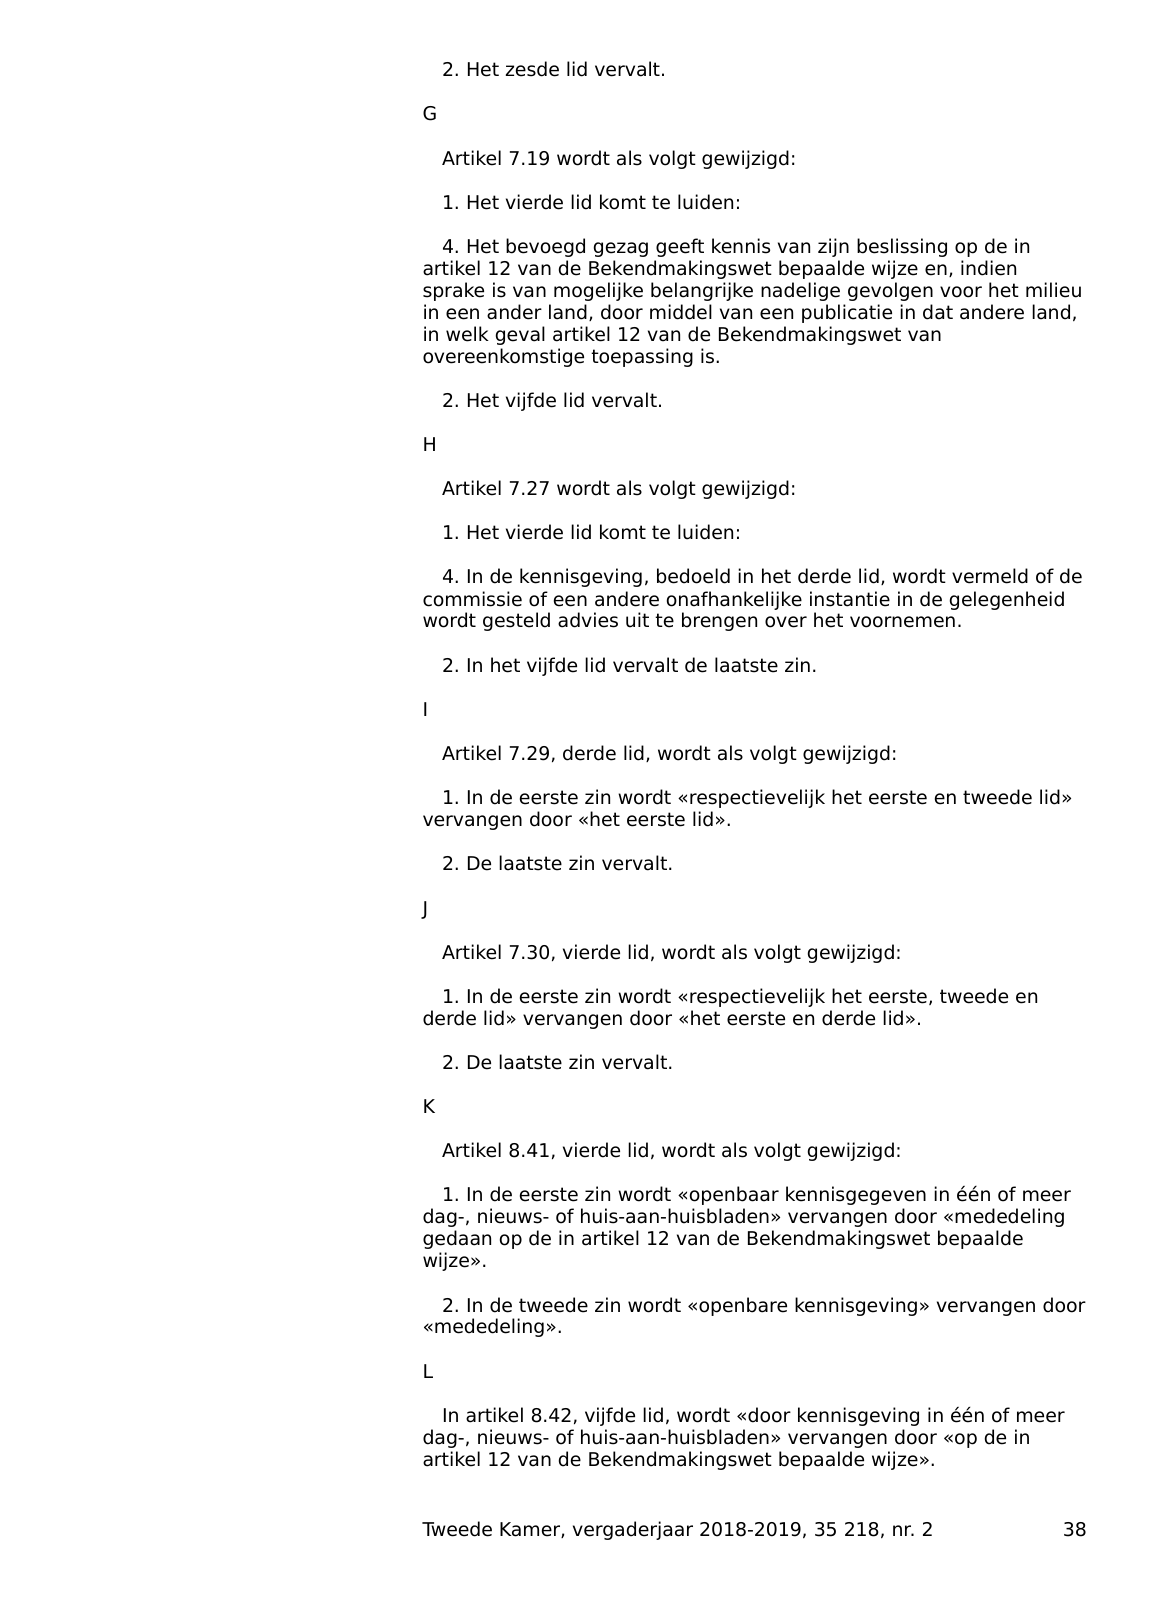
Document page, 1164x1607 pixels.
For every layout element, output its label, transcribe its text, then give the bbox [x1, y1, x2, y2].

text 1. In de eerste zin wordt «respectievelijk het eerste, tweede en derde lid» vervangen door «het eerste en derde lid». [422, 986, 1087, 1030]
text L [422, 1361, 1087, 1383]
text G [422, 103, 1087, 125]
text 4. Het bevoegd gezag geeft kennis van zijn beslissing op de in artikel 12 van de Bekendmakingswet bepaalde wijze en, indien sprake is van mogelijke belangrijke nadelige gevolgen voor het milieu in een ander land, door middel van een publicatie in dat andere land, in welk geval artikel 12 van de Bekendmakingswet van overeenkomstige toepassing is. [422, 236, 1087, 368]
text 2. Het vijfde lid vervalt. [422, 390, 1087, 412]
text 2. In het vijfde lid vervalt de laatste zin. [422, 654, 1087, 677]
text 4. In de kennisgeving, bedoeld in het derde lid, wordt vermeld of de commissie of een andere onafhankelijke instantie in de gelegenheid wordt gesteld advies uit te brengen over het voornemen. [422, 566, 1087, 632]
text K [422, 1096, 1087, 1118]
text J [422, 897, 1087, 919]
text 1. Het vierde lid komt te luiden: [422, 522, 1087, 544]
text I [422, 699, 1087, 721]
text Artikel 7.30, vierde lid, wordt als volgt gewijzigd: [422, 942, 1087, 963]
text 1. Het vierde lid komt te luiden: [422, 192, 1087, 213]
text 1. In de eerste zin wordt «openbaar kennisgegeven in één of meer dag-, nieuws- of huis-aan-huisbladen» vervangen door «mededeling gedaan op de in artikel 12 van de Bekendmakingswet bepaalde wijze». [422, 1184, 1087, 1272]
text 2. De laatste zin vervalt. [422, 1052, 1087, 1074]
text Artikel 7.29, derde lid, wordt als volgt gewijzigd: [422, 743, 1087, 765]
text H [422, 434, 1087, 456]
text Artikel 7.19 wordt als volgt gewijzigd: [422, 147, 1087, 169]
text Artikel 7.27 wordt als volgt gewijzigd: [422, 478, 1087, 500]
text In artikel 8.42, vijfde lid, wordt «door kennisgeving in één of meer dag-, nieuws- of huis-aan-huisbladen» vervangen door «op de in artikel 12 van de Bekendmakingswet bepaalde wijze». [422, 1405, 1087, 1471]
text 2. Het zesde lid vervalt. [422, 59, 1087, 81]
text 2. In de tweede zin wordt «openbare kennisgeving» vervangen door «mededeling». [422, 1294, 1087, 1338]
text 2. De laatste zin vervalt. [422, 853, 1087, 875]
text 1. In de eerste zin wordt «respectievelijk het eerste en tweede lid» vervangen door «het eerste lid». [422, 787, 1087, 831]
text Artikel 8.41, vierde lid, wordt als volgt gewijzigd: [422, 1140, 1087, 1162]
